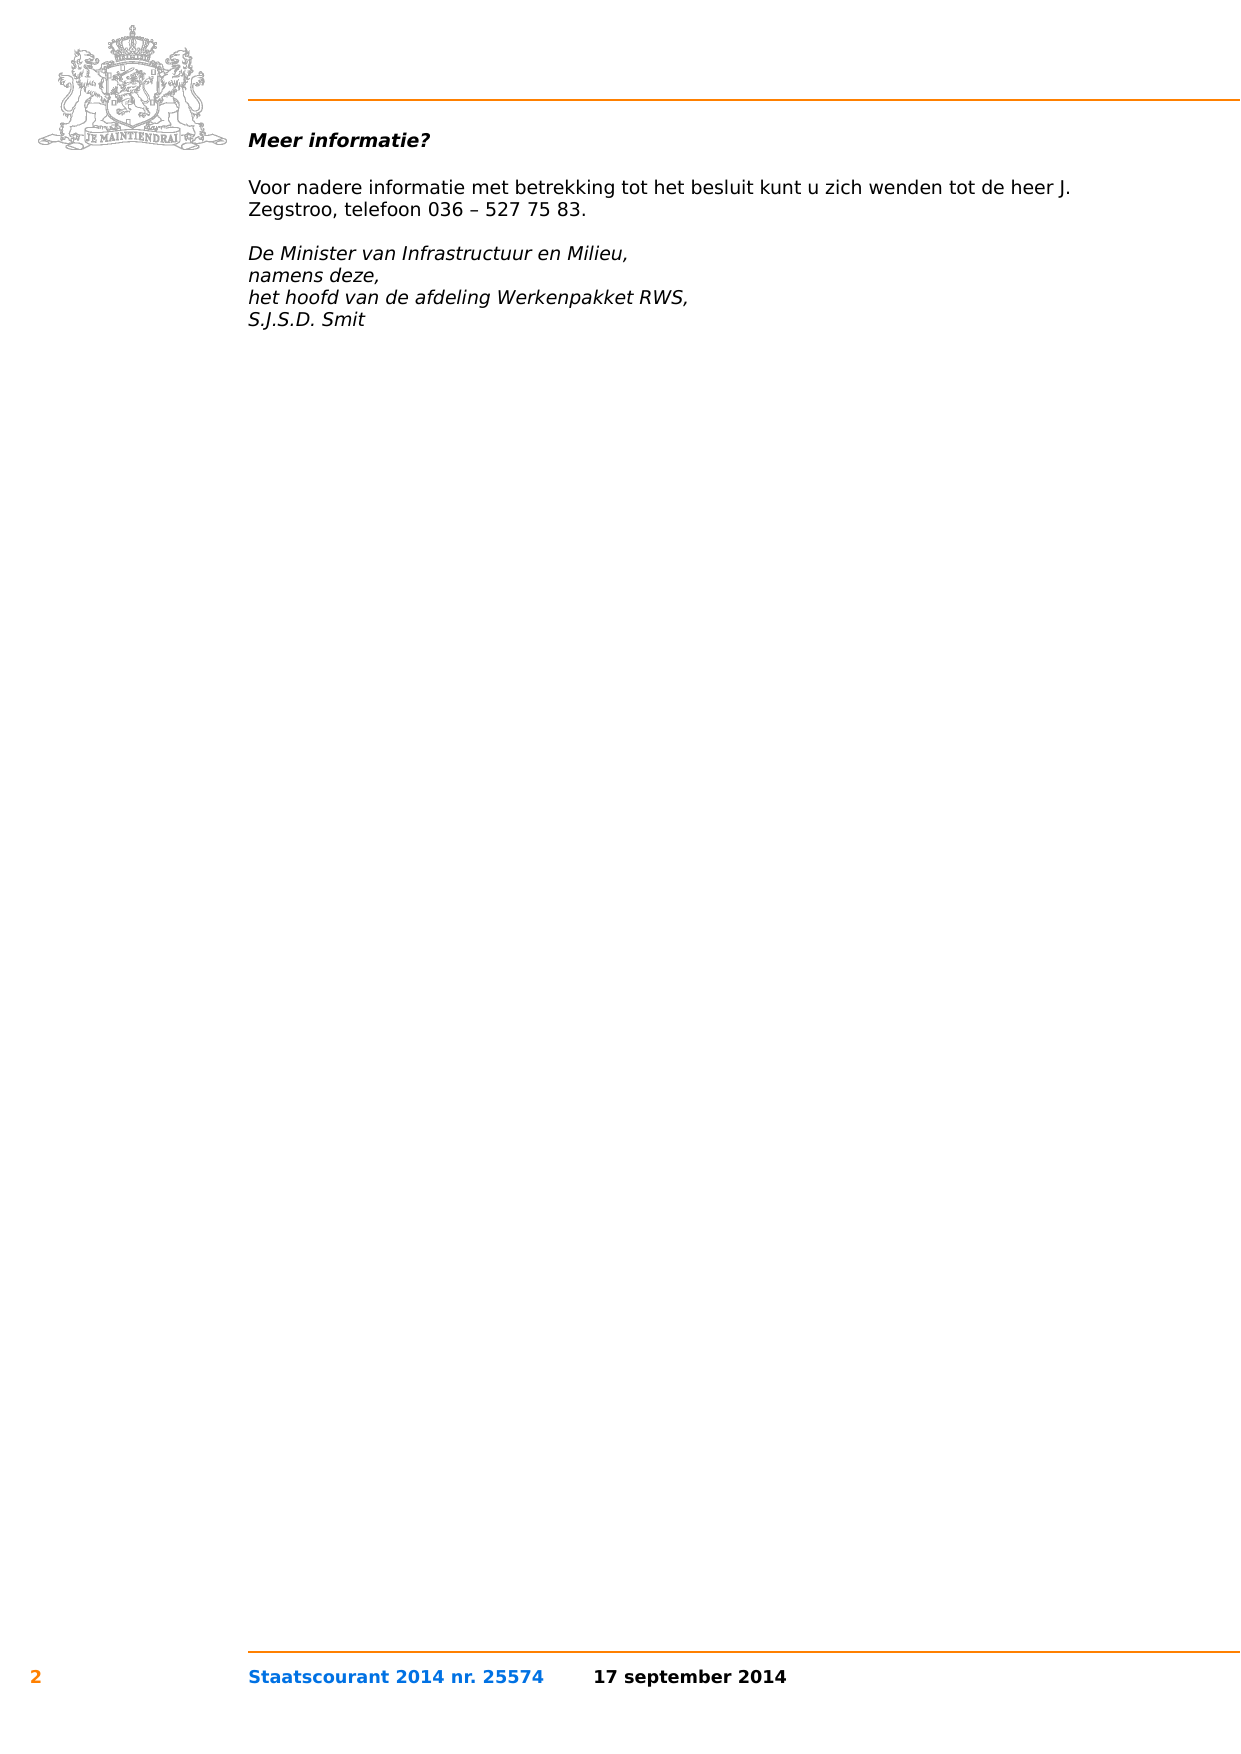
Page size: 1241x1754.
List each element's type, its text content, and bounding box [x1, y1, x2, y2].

text De Minister van Infrastructuur en Milieu, namens deze, het hoofd van de afdeling Werkenpakket RWS, S.J.S.D. Smit [248, 243, 1163, 331]
subtitle Meer informatie? [248, 130, 1163, 152]
picture [38, 25, 227, 150]
text Voor nadere informatie met betrekking tot het besluit kunt u zich wenden tot de heer J. Zegstroo, telefoon 036 – 527 75 83. [248, 177, 1163, 221]
